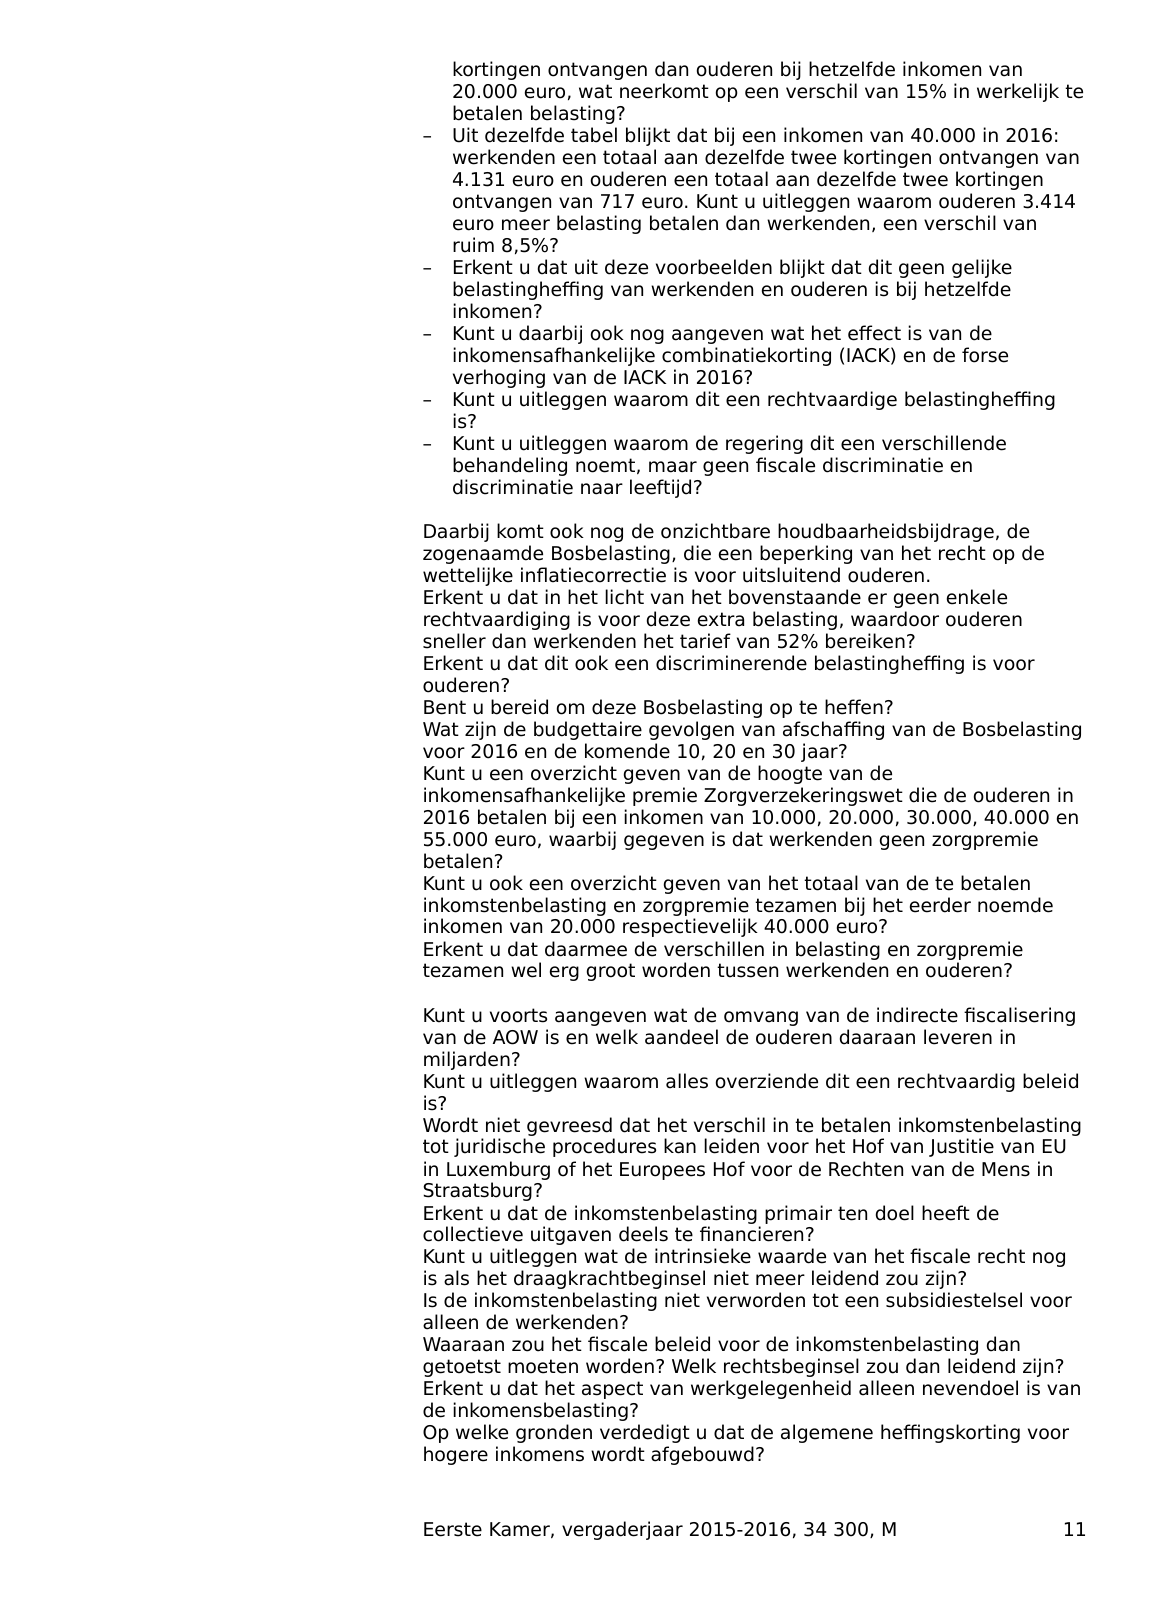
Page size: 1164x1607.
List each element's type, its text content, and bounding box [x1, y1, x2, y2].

text Kunt u uitleggen waarom alles overziende dit een rechtvaardig beleid is? [422, 1071, 1087, 1114]
text – Erkent u dat uit deze voorbeelden blijkt dat dit geen gelijke belastingheffing van werkenden en ouderen is bij hetzelfde inkomen? [422, 257, 1087, 323]
text Wat zijn de budgettaire gevolgen van afschaffing van de Bosbelasting voor 2016 en de komende 10, 20 en 30 jaar? [422, 719, 1087, 763]
text Erkent u dat daarmee de verschillen in belasting en zorgpremie tezamen wel erg groot worden tussen werkenden en ouderen? [422, 938, 1087, 982]
text Wordt niet gevreesd dat het verschil in te betalen inkomstenbelasting tot juridische procedures kan leiden voor het Hof van Justitie van EU in Luxemburg of het Europees Hof voor de Rechten van de Mens in Straatsburg? [422, 1114, 1087, 1202]
text – Kunt u daarbij ook nog aangeven wat het effect is van de inkomensafhankelijke combinatiekorting (IACK) en de forse verhoging van de IACK in 2016? [422, 323, 1087, 389]
text Erkent u dat de inkomstenbelasting primair ten doel heeft de collectieve uitgaven deels te financieren? [422, 1202, 1087, 1246]
text – Uit dezelfde tabel blijkt dat bij een inkomen van 40.000 in 2016: werkenden een totaal aan dezelfde twee kortingen ontvangen van 4.131 euro en ouderen een totaal aan dezelfde twee kortingen ontvangen van 717 euro. Kunt u uitleggen waarom ouderen 3.414 euro meer belasting betalen dan werkenden, een verschil van ruim 8,5%? [422, 125, 1087, 257]
text Erkent u dat in het licht van het bovenstaande er geen enkele rechtvaardiging is voor deze extra belasting, waardoor ouderen sneller dan werkenden het tarief van 52% bereiken? [422, 587, 1087, 653]
text Kunt u uitleggen wat de intrinsieke waarde van het fiscale recht nog is als het draagkrachtbeginsel niet meer leidend zou zijn? [422, 1246, 1087, 1290]
text Kunt u een overzicht geven van de hoogte van de inkomensafhankelijke premie Zorgverzekeringswet die de ouderen in 2016 betalen bij een inkomen van 10.000, 20.000, 30.000, 40.000 en 55.000 euro, waarbij gegeven is dat werkenden geen zorgpremie betalen? [422, 763, 1087, 872]
text – Kunt u uitleggen waarom dit een rechtvaardige belastingheffing is? [422, 389, 1087, 433]
text Erkent u dat het aspect van werkgelegenheid alleen nevendoel is van de inkomensbelasting? [422, 1378, 1087, 1422]
text Bent u bereid om deze Bosbelasting op te heffen? [422, 697, 1087, 719]
text Erkent u dat dit ook een discriminerende belastingheffing is voor ouderen? [422, 653, 1087, 697]
text Kunt u voorts aangeven wat de omvang van de indirecte fiscalisering van de AOW is en welk aandeel de ouderen daaraan leveren in miljarden? [422, 1004, 1087, 1071]
text Op welke gronden verdedigt u dat de algemene heffingskorting voor hogere inkomens wordt afgebouwd? [422, 1422, 1087, 1466]
text Kunt u ook een overzicht geven van het totaal van de te betalen inkomstenbelasting en zorgpremie tezamen bij het eerder noemde inkomen van 20.000 respectievelijk 40.000 euro? [422, 872, 1087, 938]
text Waaraan zou het fiscale beleid voor de inkomstenbelasting dan getoetst moeten worden? Welk rechtsbeginsel zou dan leidend zijn? [422, 1334, 1087, 1378]
text – Kunt u uitleggen waarom de regering dit een verschillende behandeling noemt, maar geen fiscale discriminatie en discriminatie naar leeftijd? [422, 433, 1087, 499]
text Is de inkomstenbelasting niet verworden tot een subsidiestelsel voor alleen de werkenden? [422, 1290, 1087, 1334]
text Daarbij komt ook nog de onzichtbare houdbaarheidsbijdrage, de zogenaamde Bosbelasting, die een beperking van het recht op de wettelijke inflatiecorrectie is voor uitsluitend ouderen. [422, 521, 1087, 587]
text kortingen ontvangen dan ouderen bij hetzelfde inkomen van 20.000 euro, wat neerkomt op een verschil van 15% in werkelijk te betalen belasting? [422, 59, 1087, 125]
